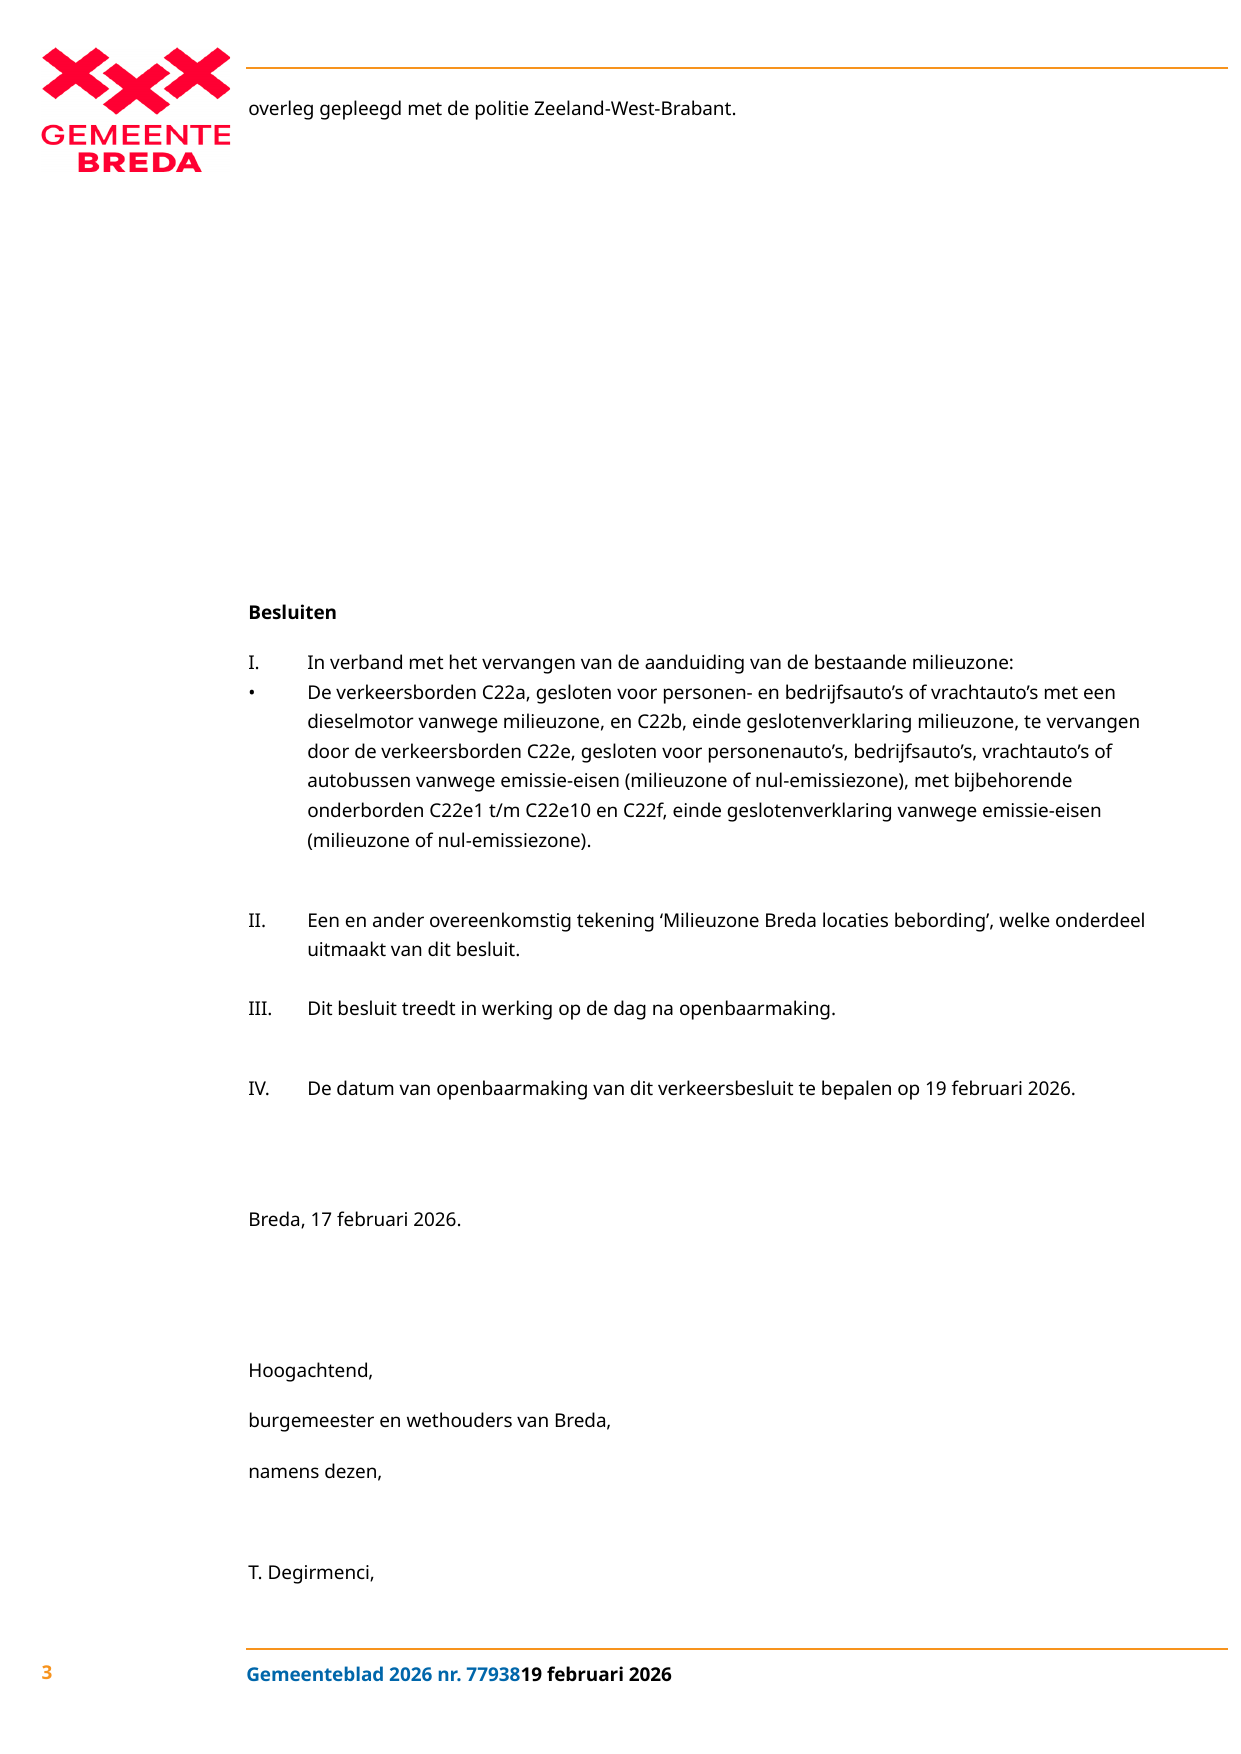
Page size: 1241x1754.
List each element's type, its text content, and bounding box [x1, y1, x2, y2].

list In verband met het vervangen van de aanduiding van de bestaande milieuzone: [248, 649, 1152, 675]
text burgemeester en wethouders van Breda, [248, 1408, 1152, 1433]
text overleg gepleegd met de politie Zeeland-West-Brabant. [248, 95, 1152, 121]
list De datum van openbaarmaking van dit verkeersbesluit te bepalen op 19 februari 2026. [248, 1076, 1152, 1101]
list De verkeersborden C22a, gesloten voor personen- en bedrijfsauto’s of vrachtauto’s met een dieselmotor vanwege milieuzone, en C22b, einde geslotenverklaring milieuzone, te vervangen door de verkeersborden C22e, gesloten voor personenauto’s, bedrijfsauto’s, vrachtauto’s of autobussen vanwege emissie-eisen (milieuzone of nul-emissiezone), met bijbehorende onderborden C22e1 t/m C22e10 en C22f, einde geslotenverklaring vanwege emissie-eisen (milieuzone of nul-emissiezone). [248, 679, 1152, 853]
text Hoogachtend, [248, 1357, 1152, 1383]
text Breda, 17 februari 2026. [248, 1206, 1152, 1232]
list Een en ander overeenkomstig tekening ‘Milieuzone Breda locaties bebording’, welke onderdeel uitmaakt van dit besluit. [248, 907, 1152, 962]
text Besluiten [248, 599, 1152, 625]
text T. Degirmenci, [248, 1559, 1152, 1585]
picture [41, 47, 231, 172]
list Dit besluit treedt in werking op de dag na openbaarmaking. [248, 996, 1152, 1021]
text namens dezen, [248, 1458, 1152, 1484]
